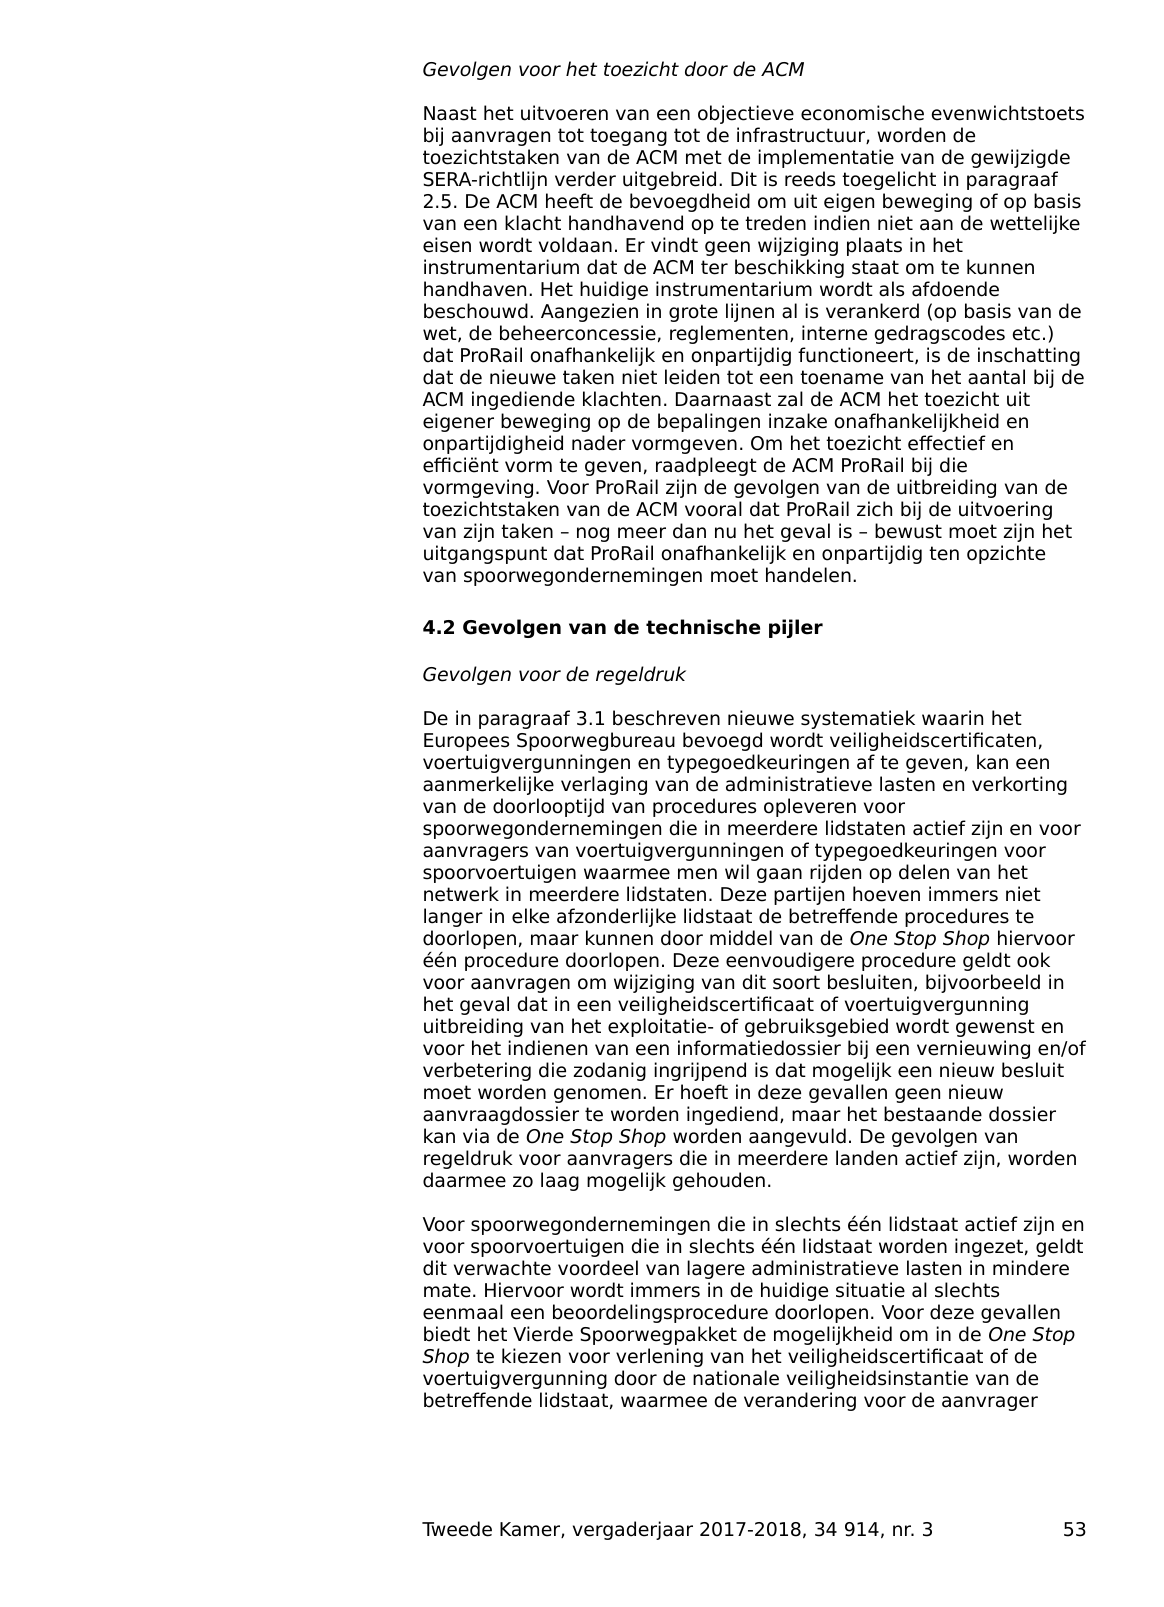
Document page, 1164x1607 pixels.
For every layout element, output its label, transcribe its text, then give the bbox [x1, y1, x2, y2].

subtitle Gevolgen voor het toezicht door de ACM [422, 59, 1087, 81]
subtitle 4.2 Gevolgen van de technische pijler [422, 617, 1087, 639]
text Voor spoorwegondernemingen die in slechts één lidstaat actief zijn en voor spoorvoertuigen die in slechts één lidstaat worden ingezet, geldt dit verwachte voordeel van lagere administratieve lasten in mindere mate. Hiervoor wordt immers in de huidige situatie al slechts eenmaal een beoordelingsprocedure doorlopen. Voor deze gevallen biedt het Vierde Spoorwegpakket de mogelijkheid om in de One Stop Shop te kiezen voor verlening van het veiligheidscertificaat of de voertuigvergunning door de nationale veiligheidsinstantie van de betreffende lidstaat, waarmee de verandering voor de aanvrager [422, 1214, 1087, 1411]
subtitle Gevolgen voor de regeldruk [422, 664, 1087, 686]
text Naast het uitvoeren van een objectieve economische evenwichtstoets bij aanvragen tot toegang tot de infrastructuur, worden de toezichtstaken van de ACM met de implementatie van de gewijzigde SERA-richtlijn verder uitgebreid. Dit is reeds toegelicht in paragraaf 2.5. De ACM heeft de bevoegdheid om uit eigen beweging of op basis van een klacht handhavend op te treden indien niet aan de wettelijke eisen wordt voldaan. Er vindt geen wijziging plaats in het instrumentarium dat de ACM ter beschikking staat om te kunnen handhaven. Het huidige instrumentarium wordt als afdoende beschouwd. Aangezien in grote lijnen al is verankerd (op basis van de wet, de beheerconcessie, reglementen, interne gedragscodes etc.) dat ProRail onafhankelijk en onpartijdig functioneert, is de inschatting dat de nieuwe taken niet leiden tot een toename van het aantal bij de ACM ingediende klachten. Daarnaast zal de ACM het toezicht uit eigener beweging op de bepalingen inzake onafhankelijkheid en onpartijdigheid nader vormgeven. Om het toezicht effectief en efficiënt vorm te geven, raadpleegt de ACM ProRail bij die vormgeving. Voor ProRail zijn de gevolgen van de uitbreiding van de toezichtstaken van de ACM vooral dat ProRail zich bij de uitvoering van zijn taken – nog meer dan nu het geval is – bewust moet zijn het uitgangspunt dat ProRail onafhankelijk en onpartijdig ten opzichte van spoorwegondernemingen moet handelen. [422, 103, 1087, 587]
text De in paragraaf 3.1 beschreven nieuwe systematiek waarin het Europees Spoorwegbureau bevoegd wordt veiligheidscertificaten, voertuigvergunningen en typegoedkeuringen af te geven, kan een aanmerkelijke verlaging van de administratieve lasten en verkorting van de doorlooptijd van procedures opleveren voor spoorwegondernemingen die in meerdere lidstaten actief zijn en voor aanvragers van voertuigvergunningen of typegoedkeuringen voor spoorvoertuigen waarmee men wil gaan rijden op delen van het netwerk in meerdere lidstaten. Deze partijen hoeven immers niet langer in elke afzonderlijke lidstaat de betreffende procedures te doorlopen, maar kunnen door middel van de One Stop Shop hiervoor één procedure doorlopen. Deze eenvoudigere procedure geldt ook voor aanvragen om wijziging van dit soort besluiten, bijvoorbeeld in het geval dat in een veiligheidscertificaat of voertuigvergunning uitbreiding van het exploitatie- of gebruiksgebied wordt gewenst en voor het indienen van een informatiedossier bij een vernieuwing en/of verbetering die zodanig ingrijpend is dat mogelijk een nieuw besluit moet worden genomen. Er hoeft in deze gevallen geen nieuw aanvraagdossier te worden ingediend, maar het bestaande dossier kan via de One Stop Shop worden aangevuld. De gevolgen van regeldruk voor aanvragers die in meerdere landen actief zijn, worden daarmee zo laag mogelijk gehouden. [422, 708, 1087, 1191]
